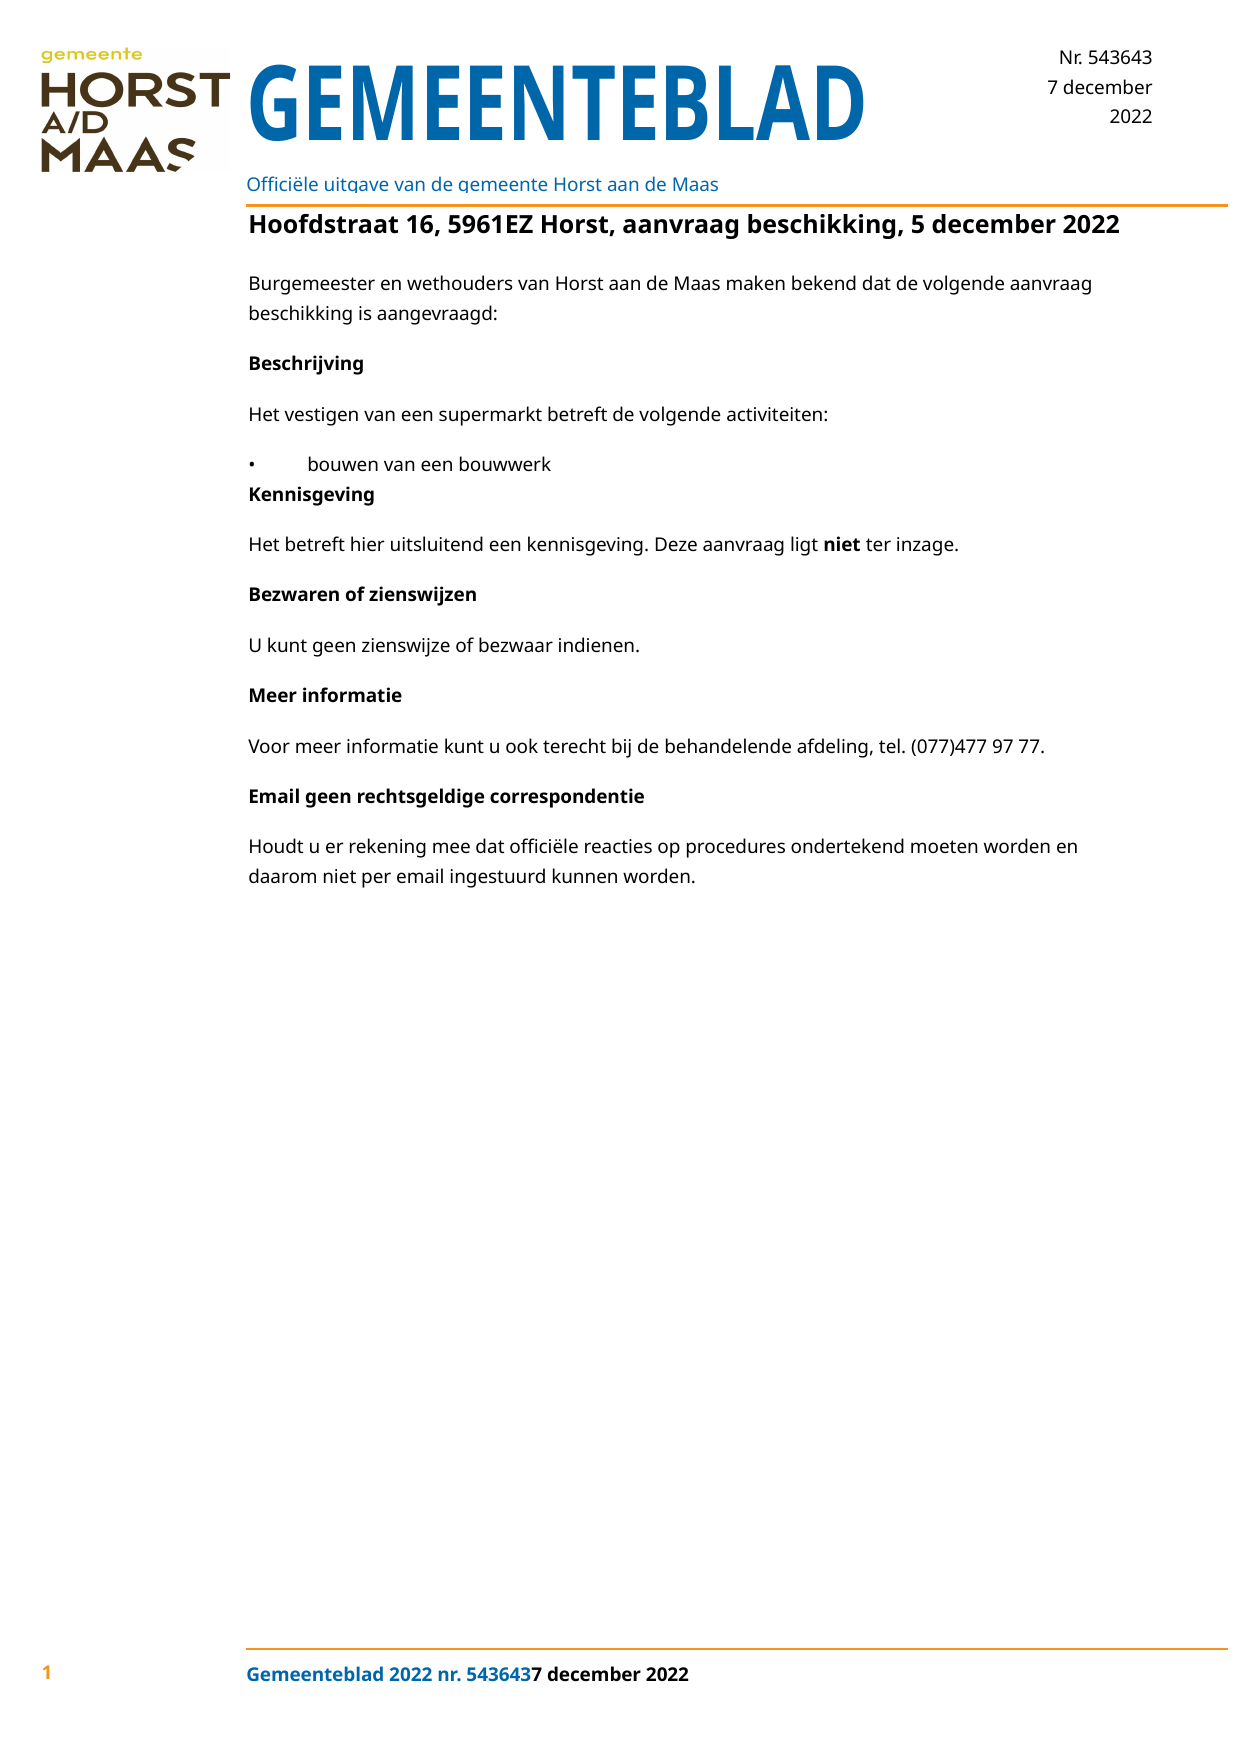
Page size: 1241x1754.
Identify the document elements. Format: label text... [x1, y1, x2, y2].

text U kunt geen zienswijze of bezwaar indienen. [248, 632, 1152, 658]
text Email geen rechtsgeldige correspondentie [248, 783, 1152, 809]
text Meer informatie [248, 682, 1152, 708]
text Hoofdstraat 16, 5961EZ Horst, aanvraag beschikking, 5 december 2022 [248, 207, 1152, 241]
text Beschrijving [248, 350, 1152, 376]
text Kennisgeving [248, 481, 1152, 506]
text Bezwaren of zienswijzen [248, 582, 1152, 607]
picture [41, 47, 231, 172]
list bouwen van een bouwwerk [248, 451, 1152, 477]
text Voor meer informatie kunt u ook terecht bij de behandelende afdeling, tel. (077)477 97 77. [248, 733, 1152, 758]
text Houdt u er rekening mee dat officiële reacties op procedures ondertekend moeten worden en daarom niet per email ingestuurd kunnen worden. [248, 834, 1152, 889]
text Burgemeester en wethouders van Horst aan de Maas maken bekend dat de volgende aanvraag beschikking is aangevraagd: [248, 270, 1152, 326]
text Het betreft hier uitsluitend een kennisgeving. Deze aanvraag ligt niet ter inzage. [248, 531, 1152, 557]
text Het vestigen van een supermarkt betreft de volgende activiteiten: [248, 401, 1152, 426]
